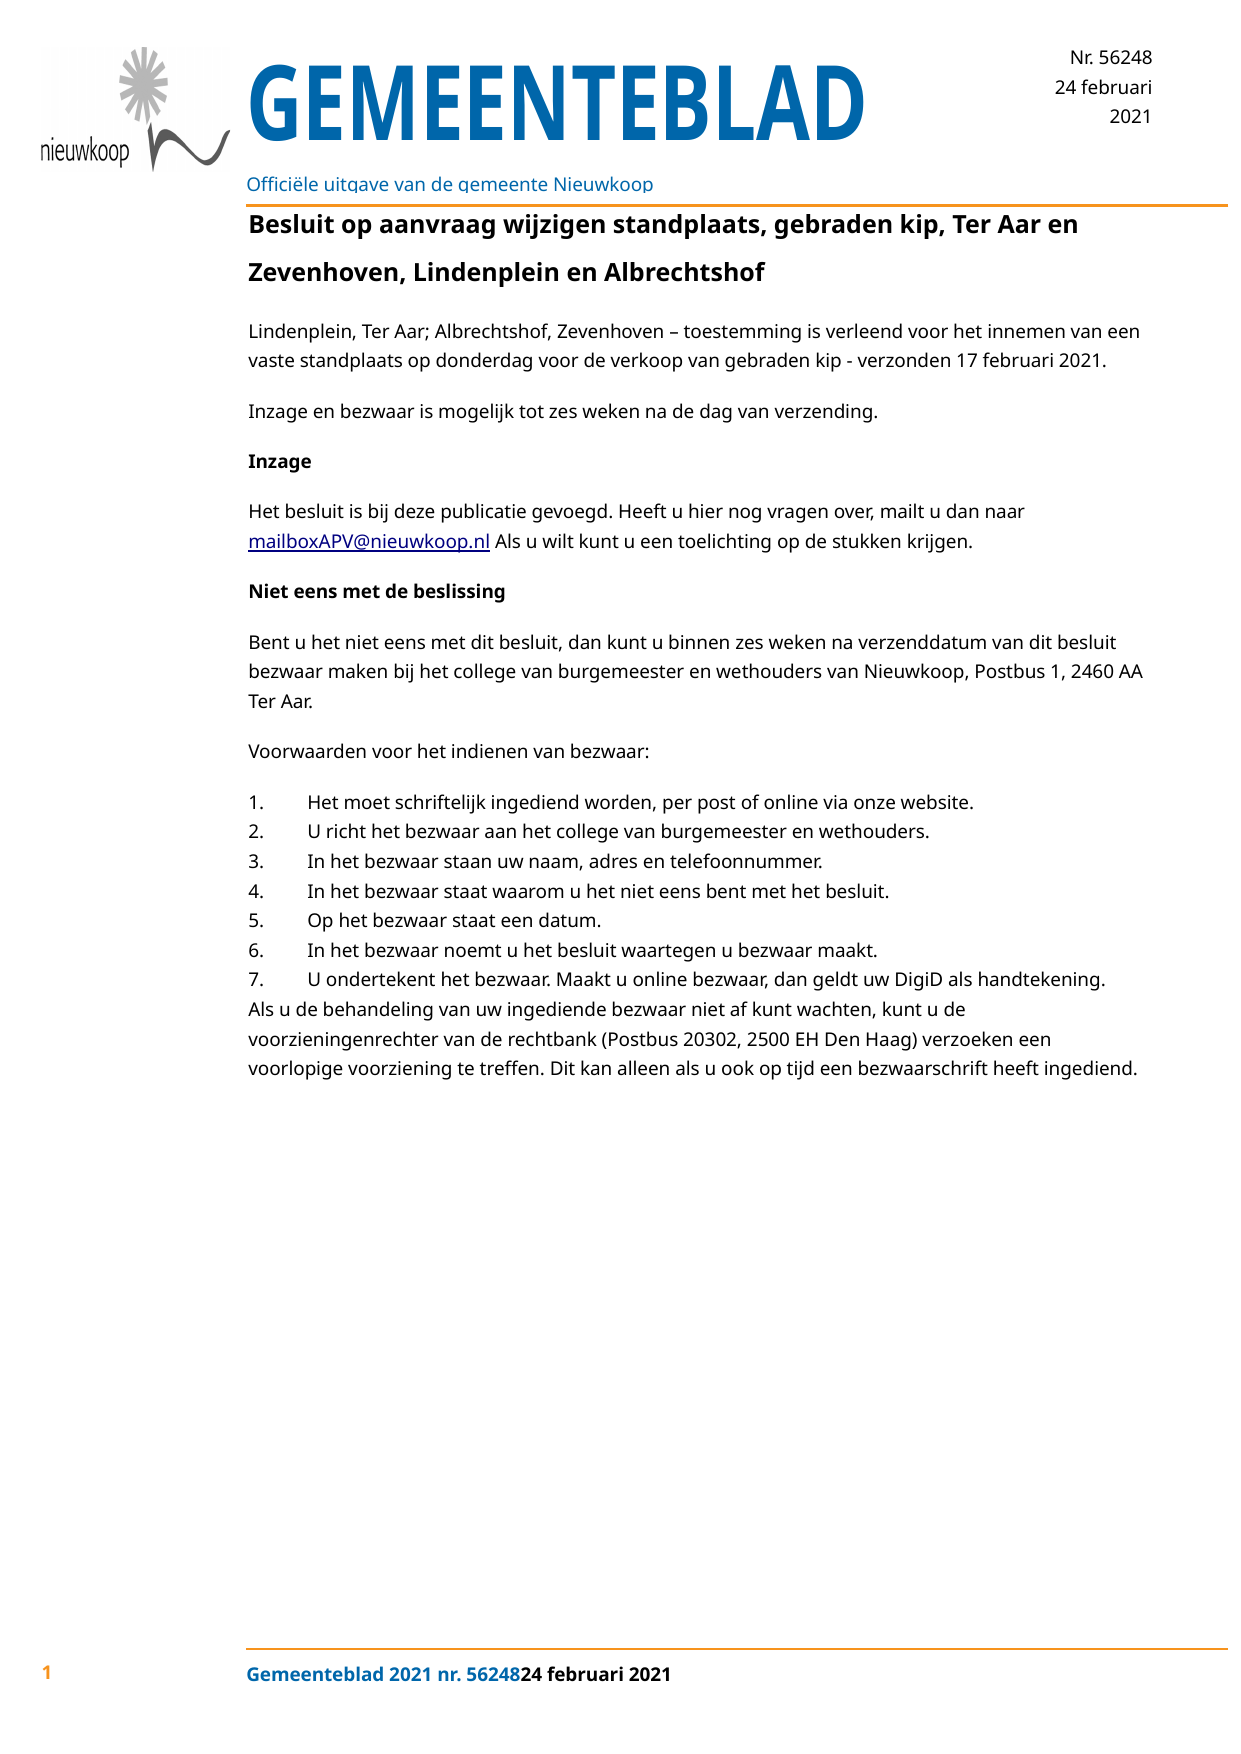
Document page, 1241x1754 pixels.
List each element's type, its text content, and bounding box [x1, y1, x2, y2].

text Besluit op aanvraag wijzigen standplaats, gebraden kip, Ter Aar en Zevenhoven, Lindenplein en Albrechtshof [248, 207, 1152, 288]
list In het bezwaar staan uw naam, adres en telefoonnummer. [248, 848, 1152, 874]
text Voorwaarden voor het indienen van bezwaar: [248, 739, 1152, 764]
text Niet eens met de beslissing [248, 579, 1152, 604]
list In het bezwaar noemt u het besluit waartegen u bezwaar maakt. [248, 937, 1152, 963]
list Op het bezwaar staat een datum. [248, 907, 1152, 933]
text Inzage [248, 448, 1152, 474]
text Lindenplein, Ter Aar; Albrechtshof, Zevenhoven – toestemming is verleend voor het innemen van een vaste standplaats op donderdag voor de verkoop van gebraden kip - verzonden 17 februari 2021. [248, 318, 1152, 373]
list U richt het bezwaar aan het college van burgemeester en wethouders. [248, 819, 1152, 844]
list Het moet schriftelijk ingediend worden, per post of online via onze website. [248, 789, 1152, 815]
picture [41, 47, 231, 172]
text Inzage en bezwaar is mogelijk tot zes weken na de dag van verzending. [248, 398, 1152, 424]
list U ondertekent het bezwaar. Maakt u online bezwaar, dan geldt uw DigiD als handtekening. [248, 967, 1152, 992]
text Als u de behandeling van uw ingediende bezwaar niet af kunt wachten, kunt u de voorzieningenrechter van de rechtbank (Postbus 20302, 2500 EH Den Haag) verzoeken een voorlopige voorziening te treffen. Dit kan alleen als u ook op tijd een bezwaarschrift heeft ingediend. [248, 996, 1152, 1081]
text Het besluit is bij deze publicatie gevoegd. Heeft u hier nog vragen over, mailt u dan naar mailboxAPV@nieuwkoop.nl Als u wilt kunt u een toelichting op de stukken krijgen. [248, 499, 1152, 554]
text Bent u het niet eens met dit besluit, dan kunt u binnen zes weken na verzenddatum van dit besluit bezwaar maken bij het college van burgemeester en wethouders van Nieuwkoop, Postbus 1, 2460 AA Ter Aar. [248, 629, 1152, 714]
list In het bezwaar staat waarom u het niet eens bent met het besluit. [248, 878, 1152, 904]
